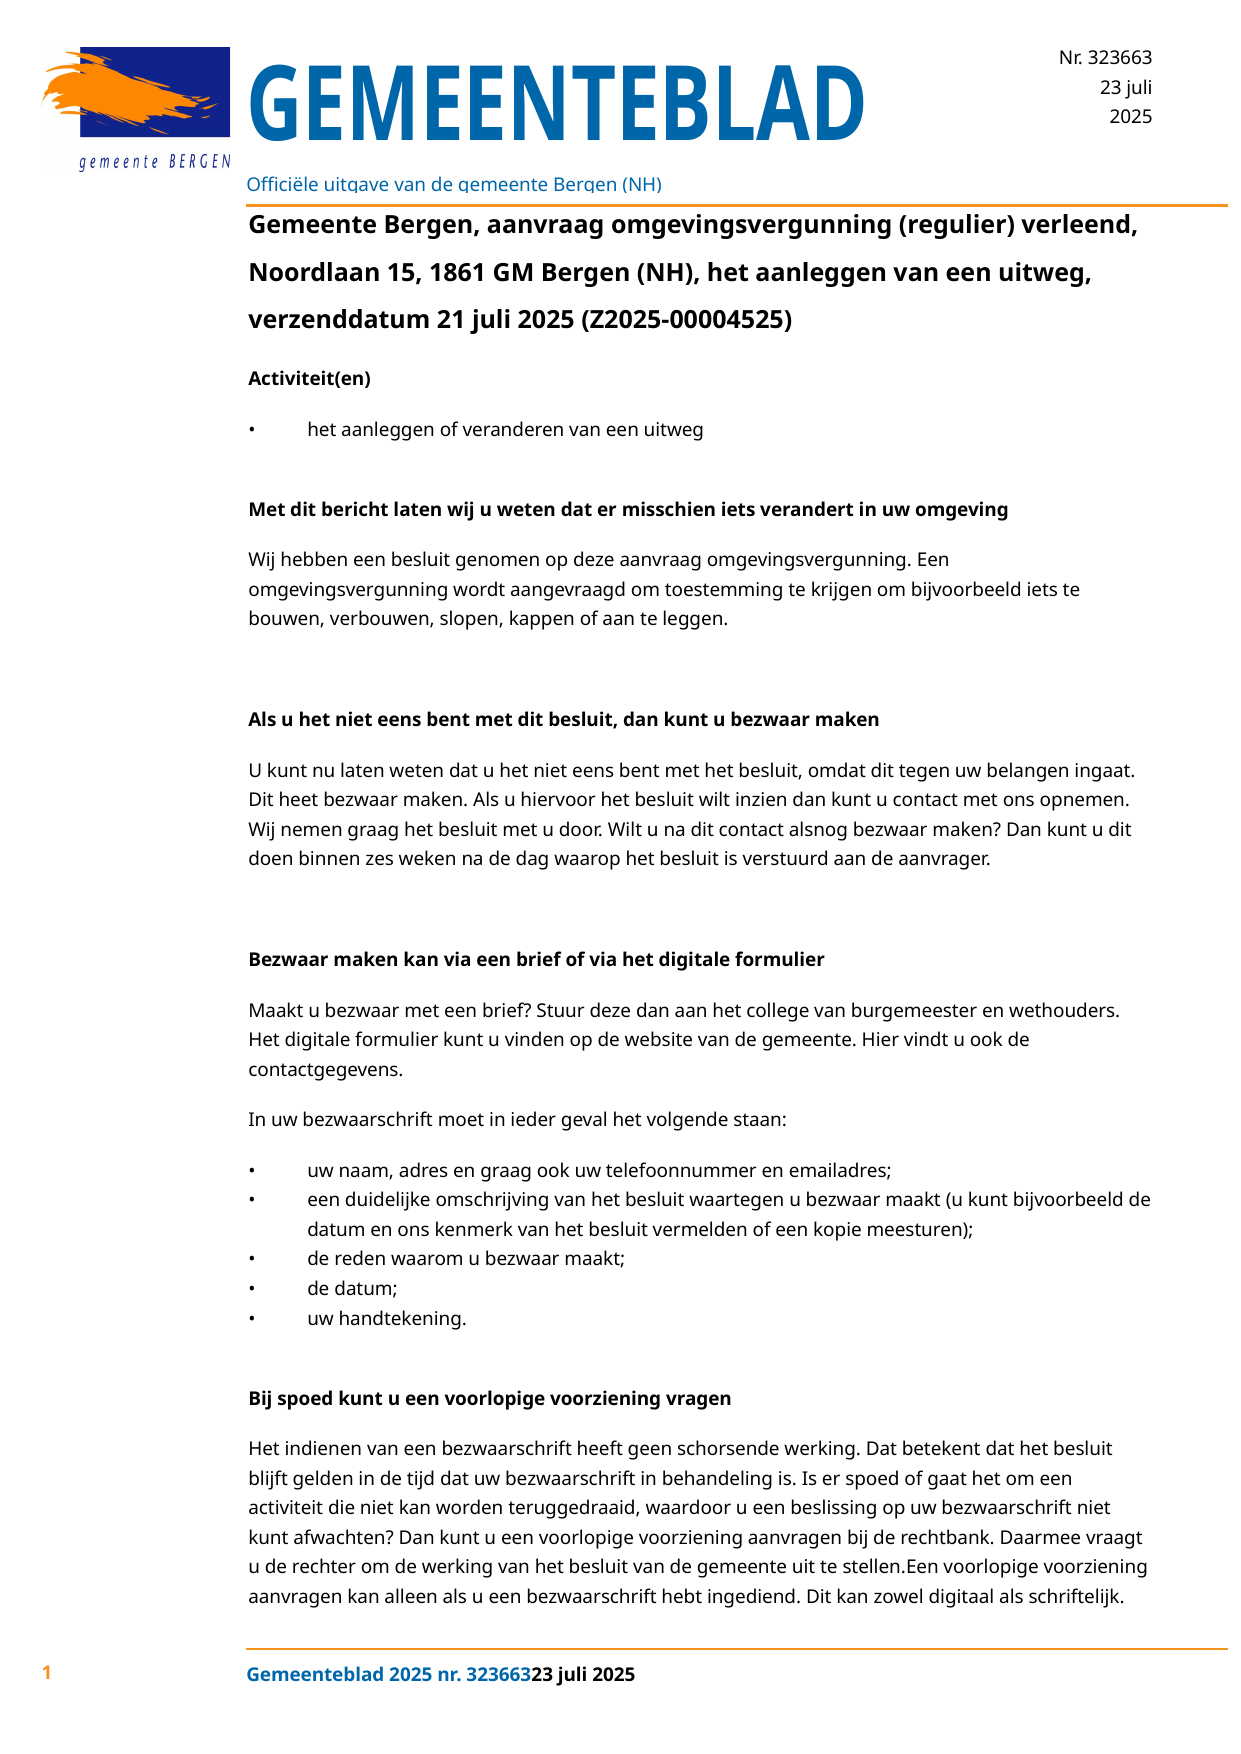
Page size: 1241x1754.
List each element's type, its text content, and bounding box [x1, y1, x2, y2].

text In uw bezwaarschrift moet in ieder geval het volgende staan: [248, 1106, 1152, 1132]
text Maakt u bezwaar met een brief? Stuur deze dan aan het college van burgemeester en wethouders. Het digitale formulier kunt u vinden op de website van de gemeente. Hier vindt u ook de contactgegevens. [248, 997, 1152, 1082]
text Bij spoed kunt u een voorlopige voorziening vragen [248, 1385, 1152, 1410]
text Met dit bericht laten wij u weten dat er misschien iets verandert in uw omgeving [248, 496, 1152, 522]
text Bezwaar maken kan via een brief of via het digitale formulier [248, 946, 1152, 972]
list uw naam, adres en graag ook uw telefoonnummer en emailadres; [248, 1157, 1152, 1182]
text Activiteit(en) [248, 366, 1152, 391]
list uw handtekening. [248, 1305, 1152, 1330]
text U kunt nu laten weten dat u het niet eens bent met het besluit, omdat dit tegen uw belangen ingaat. Dit heet bezwaar maken. Als u hiervoor het besluit wilt inzien dan kunt u contact met ons opnemen. Wij nemen graag het besluit met u door. Wilt u na dit contact alsnog bezwaar maken? Dan kunt u dit doen binnen zes weken na de dag waarop het besluit is verstuurd aan de aanvrager. [248, 757, 1152, 871]
text Als u het niet eens bent met dit besluit, dan kunt u bezwaar maken [248, 706, 1152, 732]
list een duidelijke omschrijving van het besluit waartegen u bezwaar maakt (u kunt bijvoorbeeld de datum en ons kenmerk van het besluit vermelden of een kopie meesturen); [248, 1186, 1152, 1242]
list de datum; [248, 1275, 1152, 1301]
picture [41, 47, 231, 172]
text Wij hebben een besluit genomen op deze aanvraag omgevingsvergunning. Een omgevingsvergunning wordt aangevraagd om toestemming te krijgen om bijvoorbeeld iets te bouwen, verbouwen, slopen, kappen of aan te leggen. [248, 546, 1152, 631]
text Gemeente Bergen, aanvraag omgevingsvergunning (regulier) verleend, Noordlaan 15, 1861 GM Bergen (NH), het aanleggen van een uitweg, verzenddatum 21 juli 2025 (Z2025-00004525) [248, 207, 1152, 336]
list het aanleggen of veranderen van een uitweg [248, 416, 1152, 442]
list de reden waarom u bezwaar maakt; [248, 1246, 1152, 1271]
text Het indienen van een bezwaarschrift heeft geen schorsende werking. Dat betekent dat het besluit blijft gelden in de tijd dat uw bezwaarschrift in behandeling is. Is er spoed of gaat het om een activiteit die niet kan worden teruggedraaid, waardoor u een beslissing op uw bezwaarschrift niet kunt afwachten? Dan kunt u een voorlopige voorziening aanvragen bij de rechtbank. Daarmee vraagt u de rechter om de werking van het besluit van de gemeente uit te stellen.Een voorlopige voorziening aanvragen kan alleen als u een bezwaarschrift hebt ingediend. Dit kan zowel digitaal als schriftelijk. [248, 1435, 1152, 1609]
